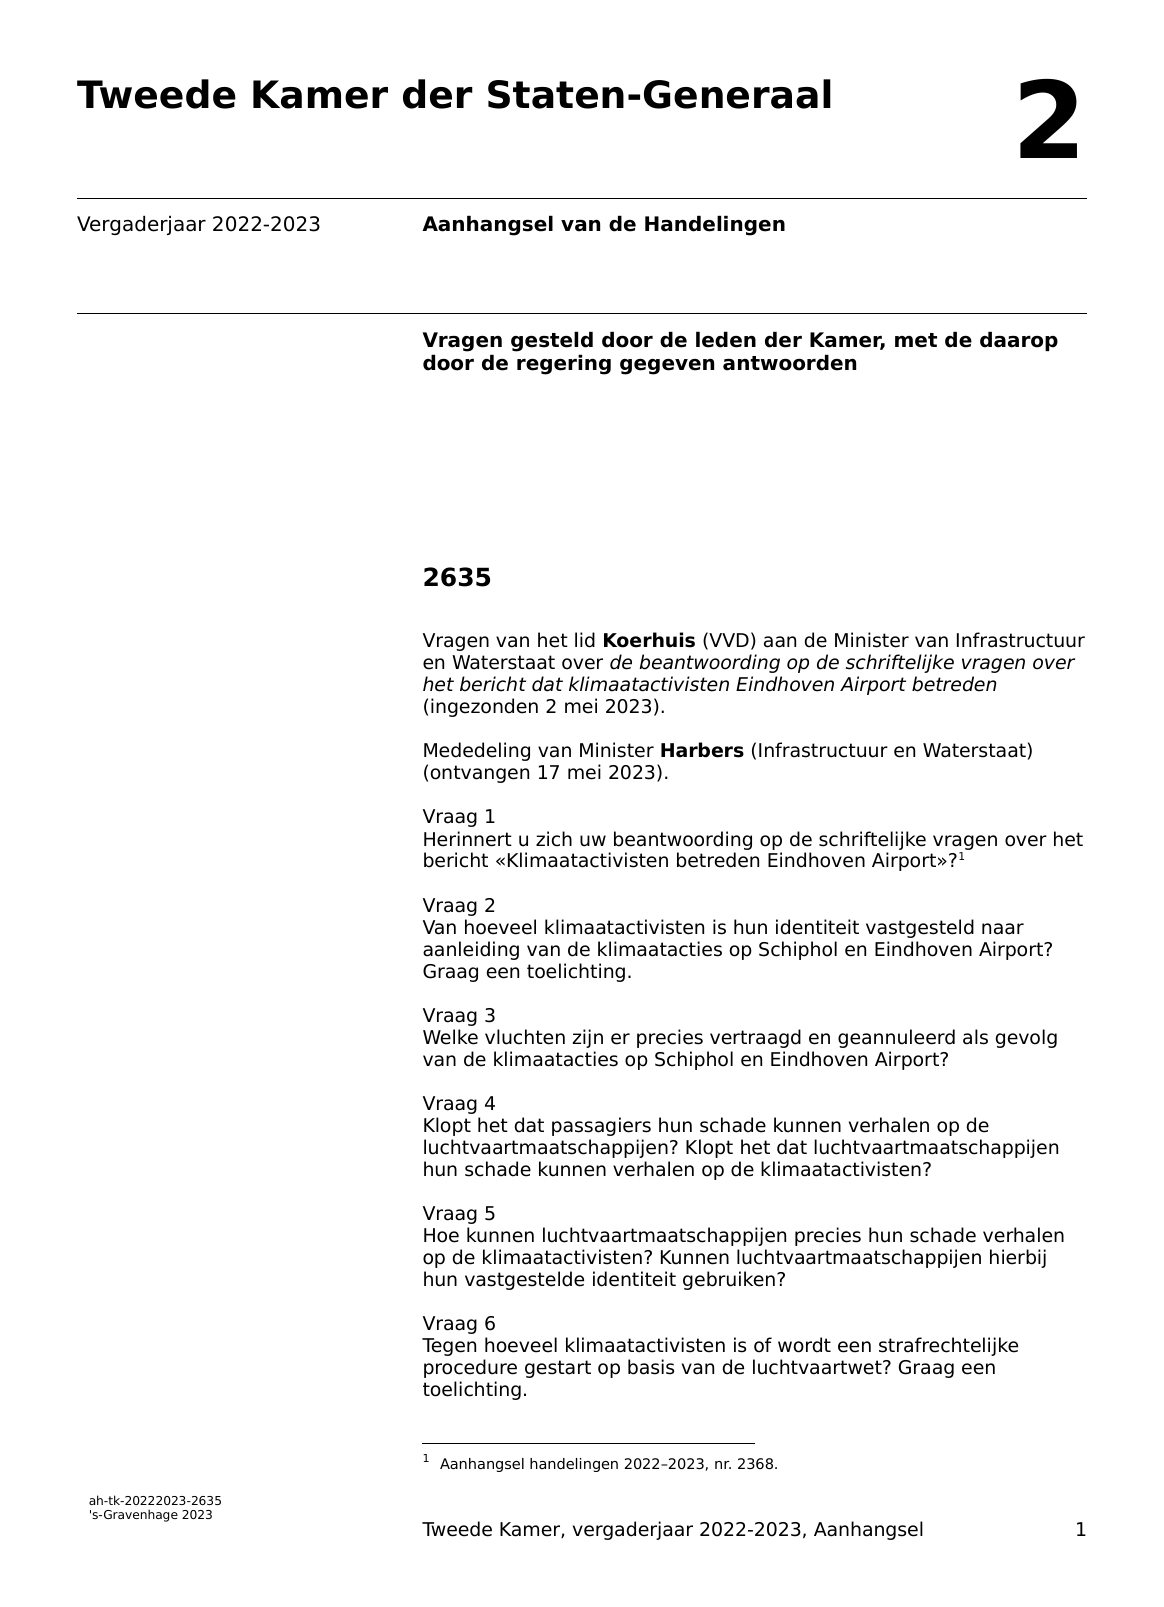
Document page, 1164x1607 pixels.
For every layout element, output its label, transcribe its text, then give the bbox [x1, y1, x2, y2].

text 2635 [422, 563, 1087, 592]
table_cell Vergaderjaar 2022-2023 [77, 199, 422, 313]
text ah-tk-20222023-2635 [88, 1494, 323, 1508]
text Vragen van het lid Koerhuis (VVD) aan de Minister van Infrastructuur en Waterstaat over de beantwoording op de schriftelijke vragen over het bericht dat klimaatactivisten Eindhoven Airport betreden (ingezonden 2 mei 2023). [422, 630, 1087, 718]
table_header 2 [886, 59, 1087, 198]
table_cell [77, 314, 422, 375]
text Aanhangsel handelingen 2022–2023, nr. 2368. [422, 1452, 1087, 1474]
text Vraag 1 [422, 806, 1087, 828]
text 's-Gravenhage 2023 [88, 1508, 323, 1522]
text Welke vluchten zijn er precies vertraagd en geannuleerd als gevolg van de klimaatacties op Schiphol en Eindhoven Airport? [422, 1027, 1087, 1071]
text Vraag 5 [422, 1203, 1087, 1225]
text Tegen hoeveel klimaatactivisten is of wordt een strafrechtelijke procedure gestart op basis van de luchtvaartwet? Graag een toelichting. [422, 1335, 1087, 1401]
text Mededeling van Minister Harbers (Infrastructuur en Waterstaat) (ontvangen 17 mei 2023). [422, 740, 1087, 784]
text Klopt het dat passagiers hun schade kunnen verhalen op de luchtvaartmaatschappijen? Klopt het dat luchtvaartmaatschappijen hun schade kunnen verhalen op de klimaatactivisten? [422, 1115, 1087, 1181]
text Vraag 6 [422, 1313, 1087, 1335]
table_header Tweede Kamer der Staten-Generaal [77, 59, 886, 198]
text Vraag 2 [422, 894, 1087, 917]
text Vraag 3 [422, 1005, 1087, 1027]
text Hoe kunnen luchtvaartmaatschappijen precies hun schade verhalen op de klimaatactivisten? Kunnen luchtvaartmaatschappijen hierbij hun vastgestelde identiteit gebruiken? [422, 1225, 1087, 1291]
table_cell Vragen gesteld door de leden der Kamer, met de daarop door de regering gegeven antwoorden [422, 314, 1087, 375]
table_cell Aanhangsel van de Handelingen [422, 199, 1087, 313]
text Vraag 4 [422, 1093, 1087, 1115]
text Van hoeveel klimaatactivisten is hun identiteit vastgesteld naar aanleiding van de klimaatacties op Schiphol en Eindhoven Airport? Graag een toelichting. [422, 917, 1087, 982]
text Herinnert u zich uw beantwoording op de schriftelijke vragen over het bericht «Klimaatactivisten betreden Eindhoven Airport»? [422, 828, 1087, 872]
